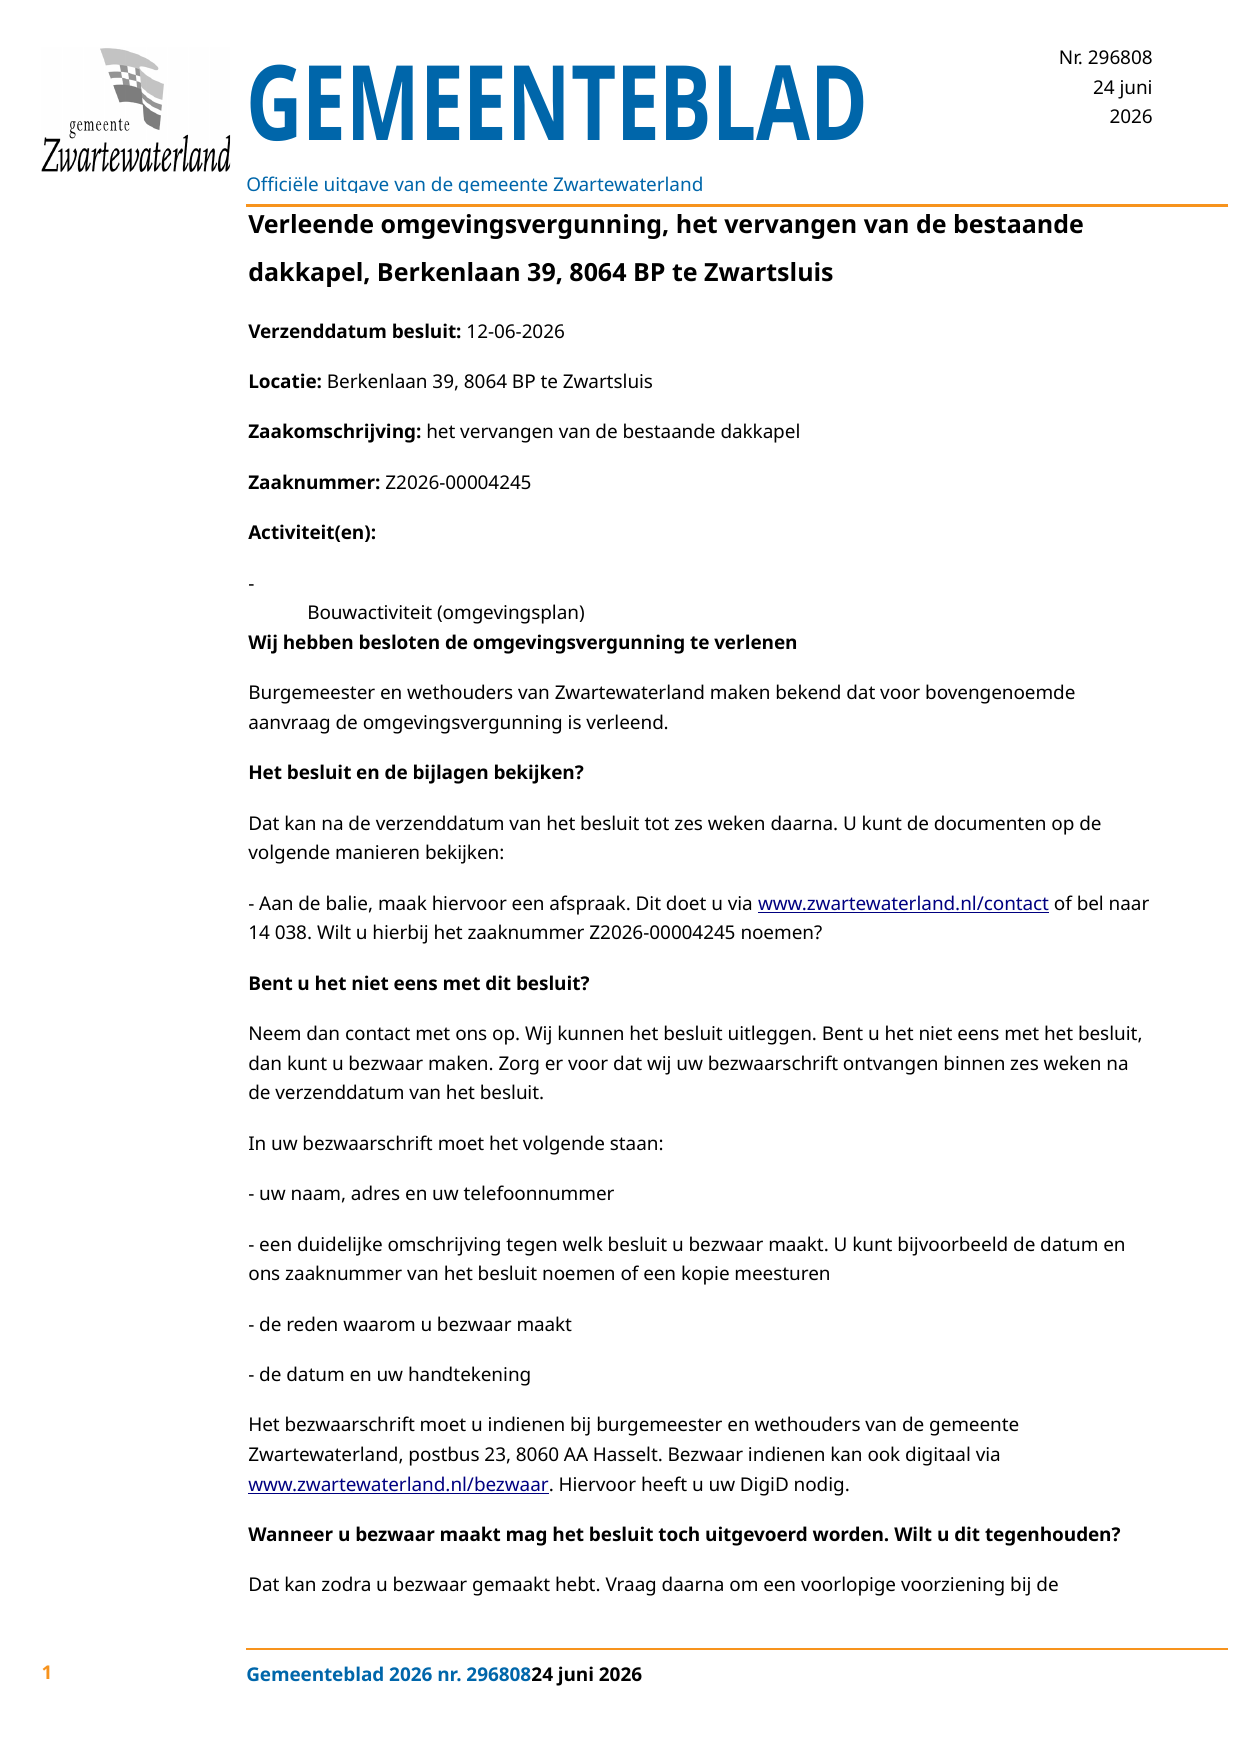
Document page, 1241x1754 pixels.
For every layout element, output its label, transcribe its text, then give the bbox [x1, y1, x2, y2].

text Locatie: Berkenlaan 39, 8064 BP te Zwartsluis [248, 368, 1152, 394]
text - de reden waarom u bezwaar maakt [248, 1311, 1152, 1337]
text Activiteit(en): [248, 519, 1152, 545]
text - de datum en uw handtekening [248, 1361, 1152, 1387]
text Bent u het niet eens met dit besluit? [248, 970, 1152, 996]
text Verleende omgevingsvergunning, het vervangen van de bestaande dakkapel, Berkenlaan 39, 8064 BP te Zwartsluis [248, 207, 1152, 288]
text Wanneer u bezwaar maakt mag het besluit toch uitgevoerd worden. Wilt u dit tegenhouden? [248, 1521, 1152, 1547]
text Het bezwaarschrift moet u indienen bij burgemeester en wethouders van de gemeente Zwartewaterland, postbus 23, 8060 AA Hasselt. Bezwaar indienen kan ook digitaal via www.zwartewaterland.nl/bezwaar. Hiervoor heeft u uw DigiD nodig. [248, 1412, 1152, 1497]
list Bouwactiviteit (omgevingsplan) [248, 599, 1152, 625]
text - een duidelijke omschrijving tegen welk besluit u bezwaar maakt. U kunt bijvoorbeeld de datum en ons zaaknummer van het besluit noemen of een kopie meesturen [248, 1231, 1152, 1286]
text Dat kan na de verzenddatum van het besluit tot zes weken daarna. U kunt de documenten op de volgende manieren bekijken: [248, 810, 1152, 865]
text Het besluit en de bijlagen bekijken? [248, 759, 1152, 785]
text Zaakomschrijving: het vervangen van de bestaande dakkapel [248, 419, 1152, 444]
text In uw bezwaarschrift moet het volgende staan: [248, 1130, 1152, 1156]
text - Aan de balie, maak hiervoor een afspraak. Dit doet u via www.zwartewaterland.nl/contact of bel naar 14 038. Wilt u hierbij het zaaknummer Z2026-00004245 noemen? [248, 890, 1152, 945]
text Dat kan zodra u bezwaar gemaakt hebt. Vraag daarna om een voorlopige voorziening bij de [248, 1572, 1152, 1597]
text Neem dan contact met ons op. Wij kunnen het besluit uitleggen. Bent u het niet eens met het besluit, dan kunt u bezwaar maken. Zorg er voor dat wij uw bezwaarschrift ontvangen binnen zes weken na de verzenddatum van het besluit. [248, 1020, 1152, 1105]
text - uw naam, adres en uw telefoonnummer [248, 1180, 1152, 1206]
picture [41, 47, 231, 172]
text Zaaknummer: Z2026-00004245 [248, 469, 1152, 495]
text Wij hebben besloten de omgevingsvergunning te verlenen [248, 629, 1152, 655]
text Burgemeester en wethouders van Zwartewaterland maken bekend dat voor bovengenoemde aanvraag de omgevingsvergunning is verleend. [248, 679, 1152, 735]
text Verzenddatum besluit: 12-06-2026 [248, 318, 1152, 344]
